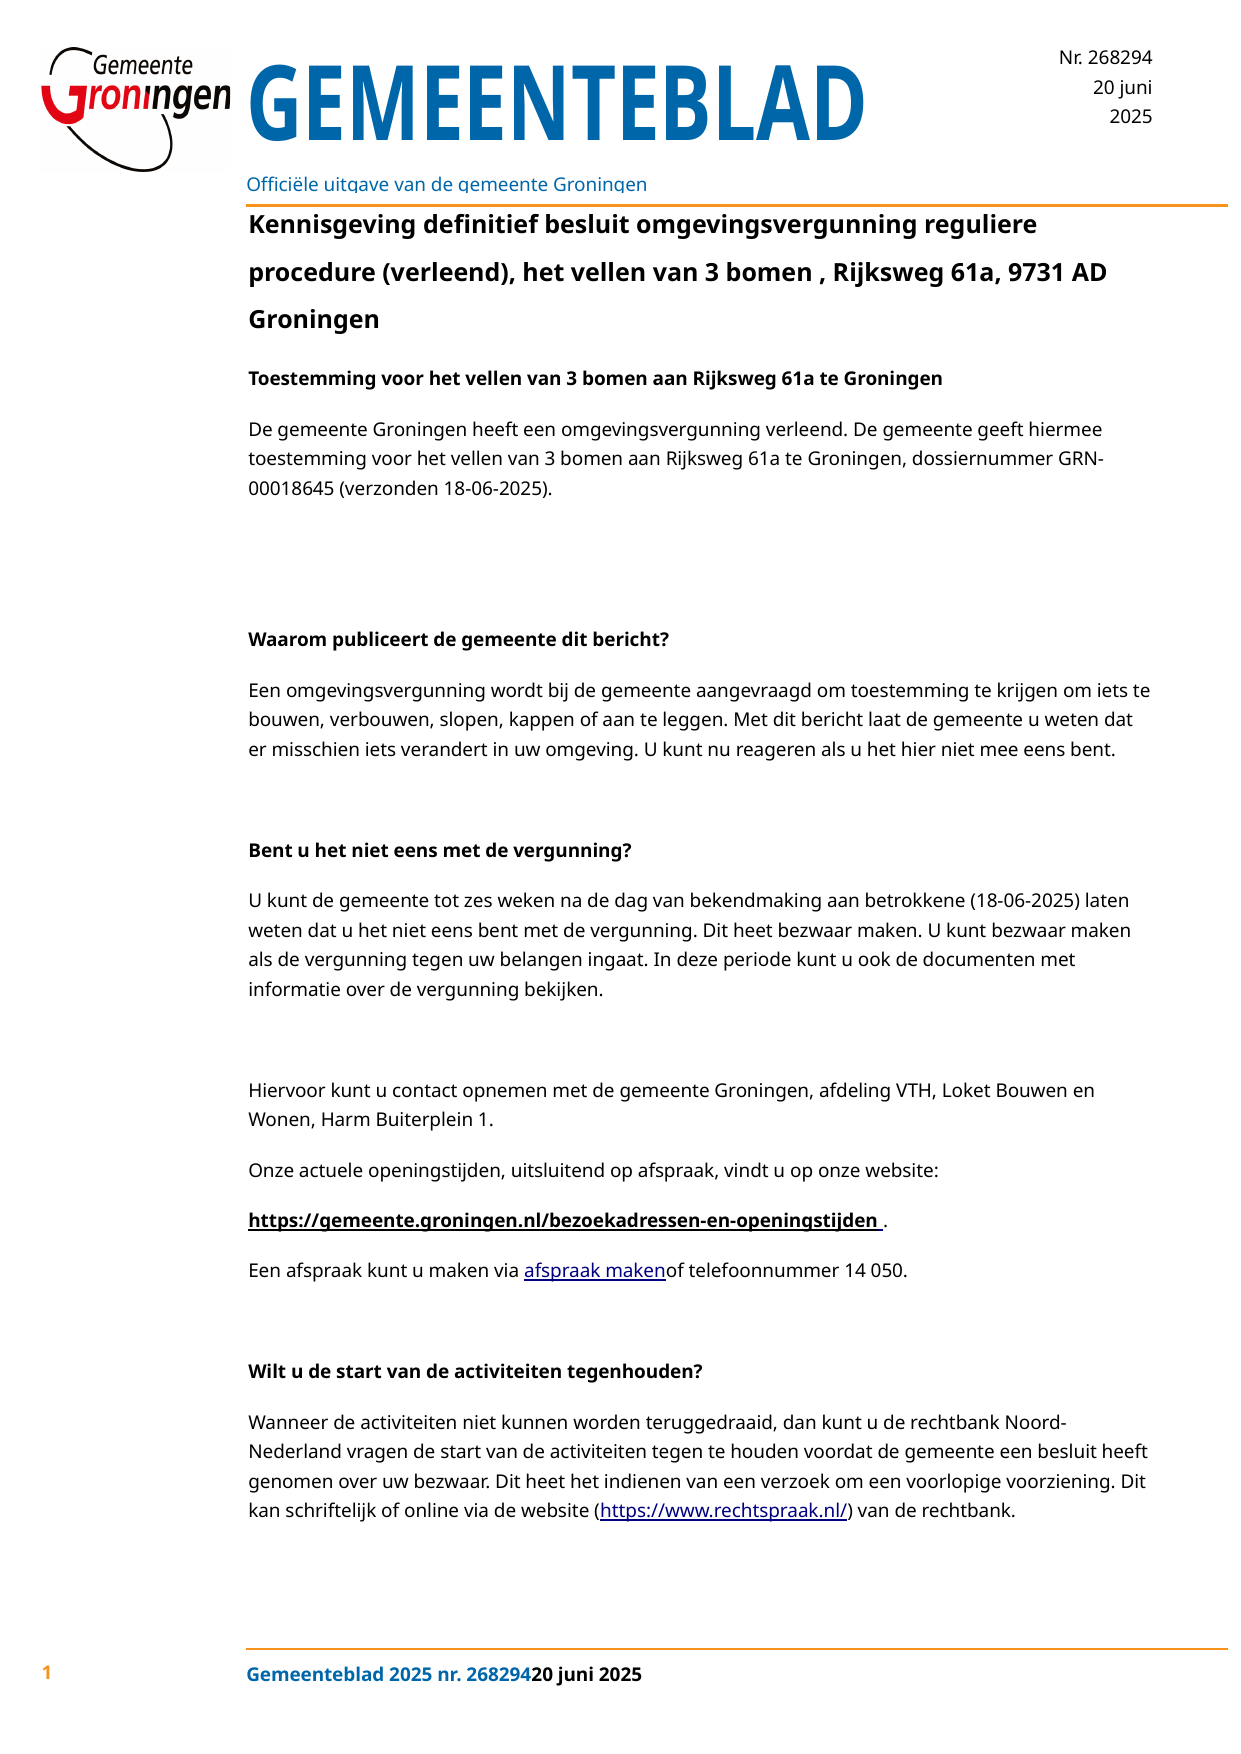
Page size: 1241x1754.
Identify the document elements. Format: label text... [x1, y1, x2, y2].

text Wanneer de activiteiten niet kunnen worden teruggedraaid, dan kunt u de rechtbank Noord-Nederland vragen de start van de activiteiten tegen te houden voordat de gemeente een besluit heeft genomen over uw bezwaar. Dit heet het indienen van een verzoek om een voorlopige voorziening. Dit kan schriftelijk of online via de website (https://www.rechtspraak.nl/) van de rechtbank. [248, 1409, 1152, 1523]
text Waarom publiceert de gemeente dit bericht? [248, 626, 1152, 652]
text Toestemming voor het vellen van 3 bomen aan Rijksweg 61a te Groningen [248, 366, 1152, 391]
text Hiervoor kunt u contact opnemen met de gemeente Groningen, afdeling VTH, Loket Bouwen en Wonen, Harm Buiterplein 1. [248, 1077, 1152, 1132]
text Bent u het niet eens met de vergunning? [248, 837, 1152, 862]
text https://gemeente.groningen.nl/bezoekadressen-en-openingstijden . [248, 1207, 1152, 1233]
text Onze actuele openingstijden, uitsluitend op afspraak, vindt u op onze website: [248, 1157, 1152, 1182]
text De gemeente Groningen heeft een omgevingsvergunning verleend. De gemeente geeft hiermee toestemming voor het vellen van 3 bomen aan Rijksweg 61a te Groningen, dossiernummer GRN-00018645 (verzonden 18-06-2025). [248, 416, 1152, 501]
text Kennisgeving definitief besluit omgevingsvergunning reguliere procedure (verleend), het vellen van 3 bomen , Rijksweg 61a, 9731 AD Groningen [248, 207, 1152, 336]
text Wilt u de start van de activiteiten tegenhouden? [248, 1358, 1152, 1384]
text Een omgevingsvergunning wordt bij de gemeente aangevraagd om toestemming te krijgen om iets te bouwen, verbouwen, slopen, kappen of aan te leggen. Met dit bericht laat de gemeente u weten dat er misschien iets verandert in uw omgeving. U kunt nu reageren als u het hier niet mee eens bent. [248, 677, 1152, 762]
text Een afspraak kunt u maken via afspraak makenof telefoonnummer 14 050. [248, 1258, 1152, 1283]
picture [41, 47, 231, 172]
text U kunt de gemeente tot zes weken na de dag van bekendmaking aan betrokkene (18-06-2025) laten weten dat u het niet eens bent met de vergunning. Dit heet bezwaar maken. U kunt bezwaar maken als de vergunning tegen uw belangen ingaat. In deze periode kunt u ook de documenten met informatie over de vergunning bekijken. [248, 887, 1152, 1002]
